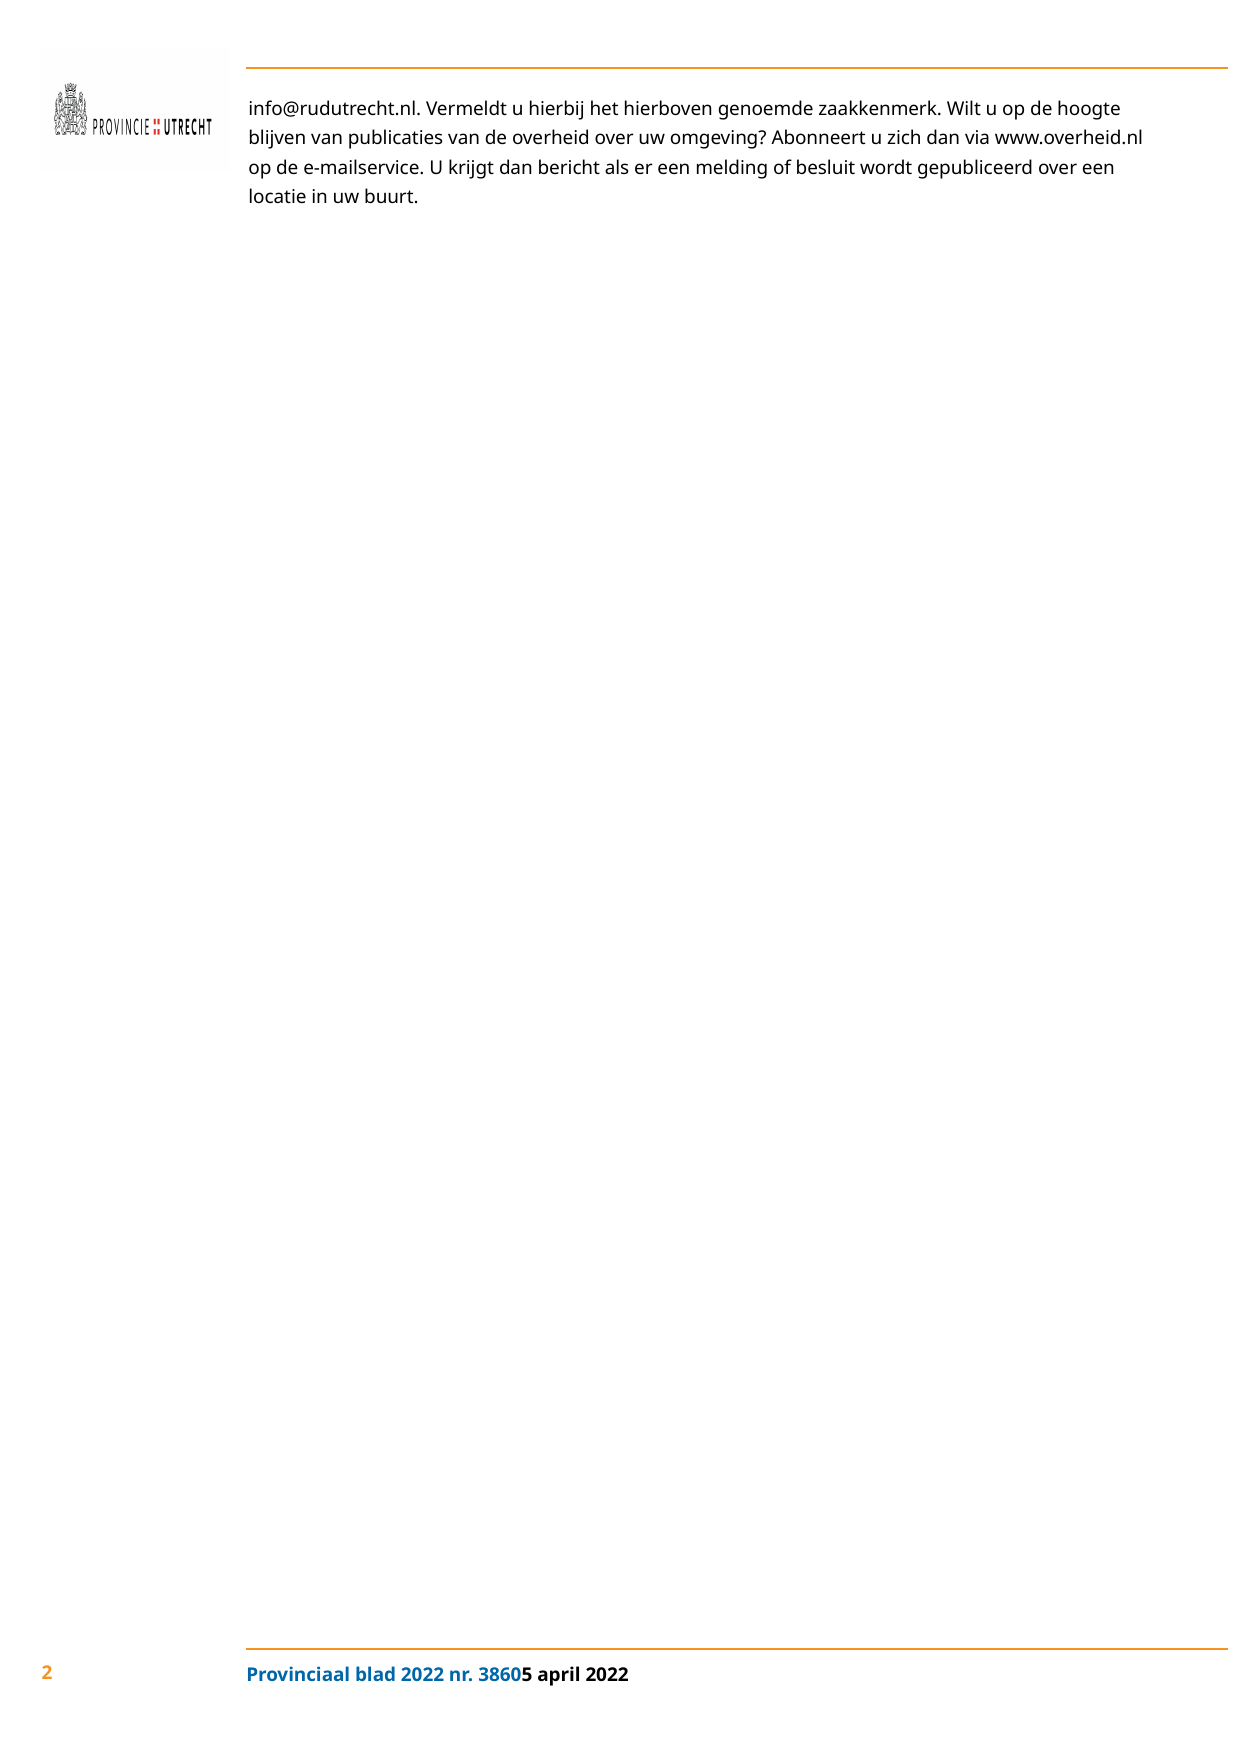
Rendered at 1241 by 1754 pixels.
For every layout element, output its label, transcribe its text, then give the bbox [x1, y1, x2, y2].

picture [41, 47, 231, 172]
text info@rudutrecht.nl. Vermeldt u hierbij het hierboven genoemde zaakkenmerk. Wilt u op de hoogte blijven van publicaties van de overheid over uw omgeving? Abonneert u zich dan via www.overheid.nl op de e-mailservice. U krijgt dan bericht als er een melding of besluit wordt gepubliceerd over een locatie in uw buurt. [248, 95, 1152, 209]
